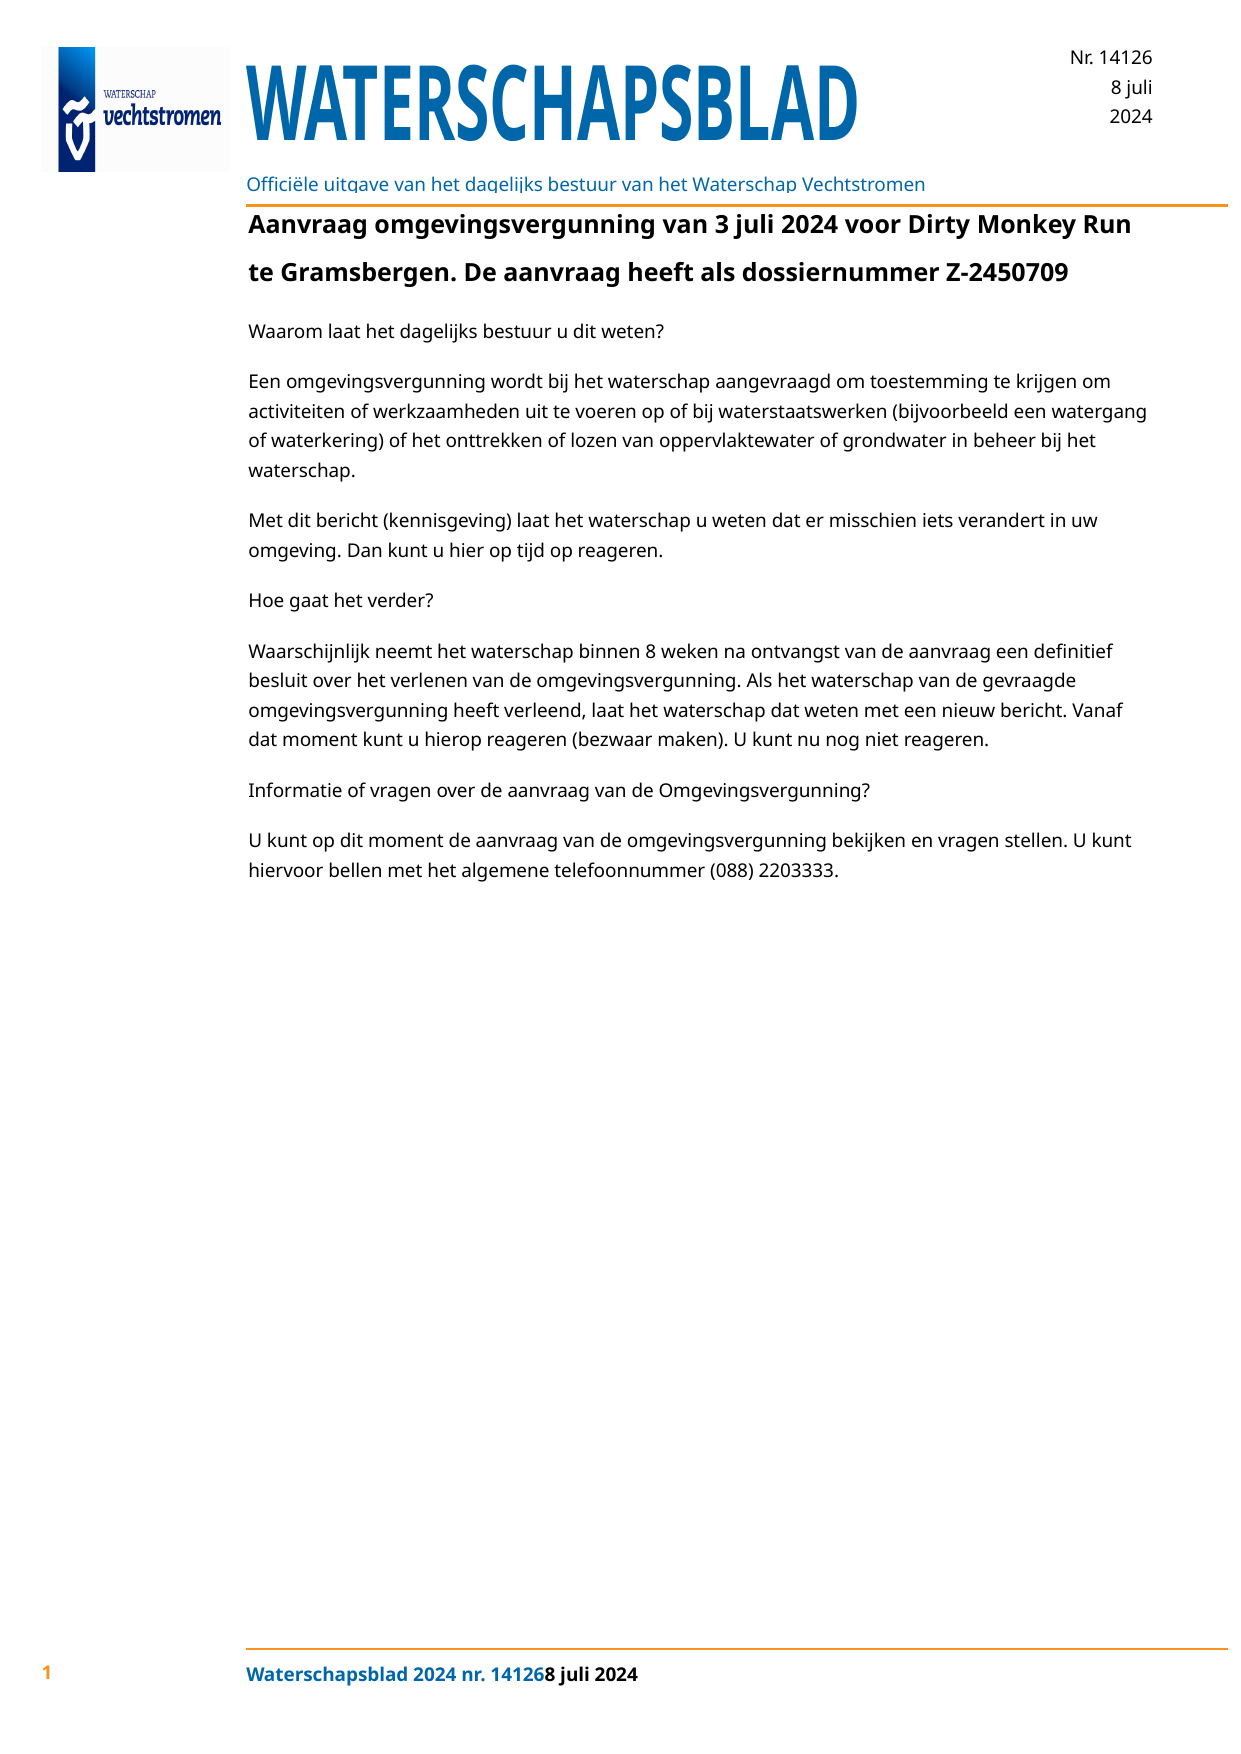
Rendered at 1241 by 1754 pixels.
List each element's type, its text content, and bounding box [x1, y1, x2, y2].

text Aanvraag omgevingsvergunning van 3 juli 2024 voor Dirty Monkey Run te Gramsbergen. De aanvraag heeft als dossiernummer Z-2450709 [248, 207, 1152, 288]
text Hoe gaat het verder? [248, 587, 1152, 613]
picture [41, 47, 231, 172]
text Informatie of vragen over de aanvraag van de Omgevingsvergunning? [248, 777, 1152, 803]
text Een omgevingsvergunning wordt bij het waterschap aangevraagd om toestemming te krijgen om activiteiten of werkzaamheden uit te voeren op of bij waterstaatswerken (bijvoorbeeld een watergang of waterkering) of het onttrekken of lozen van oppervlaktewater of grondwater in beheer bij het waterschap. [248, 368, 1152, 483]
text U kunt op dit moment de aanvraag van de omgevingsvergunning bekijken en vragen stellen. U kunt hiervoor bellen met het algemene telefoonnummer (088) 2203333. [248, 827, 1152, 883]
text Met dit bericht (kennisgeving) laat het waterschap u weten dat er misschien iets verandert in uw omgeving. Dan kunt u hier op tijd op reageren. [248, 507, 1152, 563]
text Waarschijnlijk neemt het waterschap binnen 8 weken na ontvangst van de aanvraag een definitief besluit over het verlenen van de omgevingsvergunning. Als het waterschap van de gevraagde omgevingsvergunning heeft verleend, laat het waterschap dat weten met een nieuw bericht. Vanaf dat moment kunt u hierop reageren (bezwaar maken). U kunt nu nog niet reageren. [248, 638, 1152, 752]
text Waarom laat het dagelijks bestuur u dit weten? [248, 318, 1152, 344]
